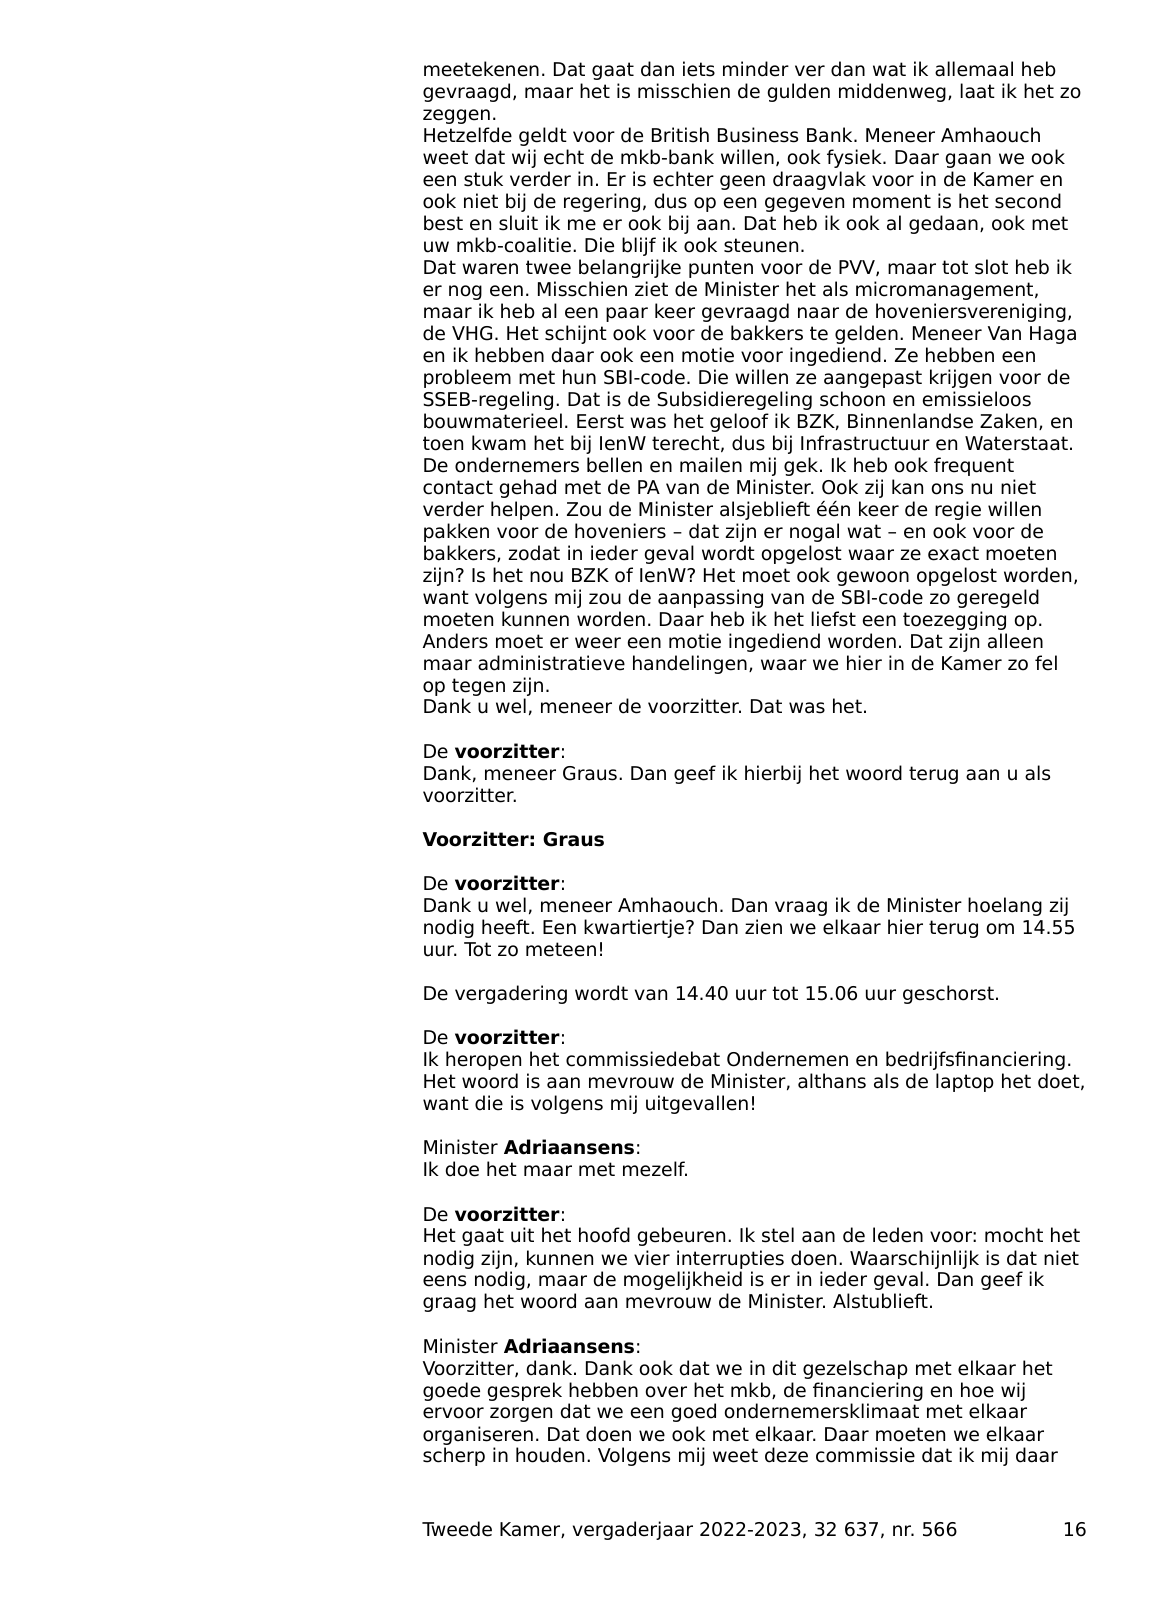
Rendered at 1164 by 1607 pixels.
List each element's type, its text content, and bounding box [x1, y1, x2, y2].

text meetekenen. Dat gaat dan iets minder ver dan wat ik allemaal heb gevraagd, maar het is misschien de gulden middenweg, laat ik het zo zeggen. [422, 59, 1087, 125]
text Minister Adriaansens: [422, 1336, 1087, 1357]
text Dat waren twee belangrijke punten voor de PVV, maar tot slot heb ik er nog een. Misschien ziet de Minister het als micromanagement, maar ik heb al een paar keer gevraagd naar de hoveniersvereniging, de VHG. Het schijnt ook voor de bakkers te gelden. Meneer Van Haga en ik hebben daar ook een motie voor ingediend. Ze hebben een probleem met hun SBI-code. Die willen ze aangepast krijgen voor de SSEB-regeling. Dat is de Subsidieregeling schoon en emissieloos bouwmaterieel. Eerst was het geloof ik BZK, Binnenlandse Zaken, en toen kwam het bij IenW terecht, dus bij Infrastructuur en Waterstaat. De ondernemers bellen en mailen mij gek. Ik heb ook frequent contact gehad met de PA van de Minister. Ook zij kan ons nu niet verder helpen. Zou de Minister alsjeblieft één keer de regie willen pakken voor de hoveniers – dat zijn er nogal wat – en ook voor de bakkers, zodat in ieder geval wordt opgelost waar ze exact moeten zijn? Is het nou BZK of IenW? Het moet ook gewoon opgelost worden, want volgens mij zou de aanpassing van de SBI-code zo geregeld moeten kunnen worden. Daar heb ik het liefst een toezegging op. Anders moet er weer een motie ingediend worden. Dat zijn alleen maar administratieve handelingen, waar we hier in de Kamer zo fel op tegen zijn. [422, 257, 1087, 696]
text Ik heropen het commissiedebat Ondernemen en bedrijfsfinanciering. Het woord is aan mevrouw de Minister, althans als de laptop het doet, want die is volgens mij uitgevallen! [422, 1049, 1087, 1115]
text Dank u wel, meneer Amhaouch. Dan vraag ik de Minister hoelang zij nodig heeft. Een kwartiertje? Dan zien we elkaar hier terug om 14.55 uur. Tot zo meteen! [422, 895, 1087, 961]
text De voorzitter: [422, 1203, 1087, 1225]
text De voorzitter: [422, 1027, 1087, 1049]
text Hetzelfde geldt voor de British Business Bank. Meneer Amhaouch weet dat wij echt de mkb-bank willen, ook fysiek. Daar gaan we ook een stuk verder in. Er is echter geen draagvlak voor in de Kamer en ook niet bij de regering, dus op een gegeven moment is het second best en sluit ik me er ook bij aan. Dat heb ik ook al gedaan, ook met uw mkb-coalitie. Die blijf ik ook steunen. [422, 125, 1087, 257]
text De vergadering wordt van 14.40 uur tot 15.06 uur geschorst. [422, 983, 1087, 1005]
text Dank, meneer Graus. Dan geef ik hierbij het woord terug aan u als voorzitter. [422, 763, 1087, 807]
text Minister Adriaansens: [422, 1137, 1087, 1159]
text Ik doe het maar met mezelf. [422, 1159, 1087, 1181]
subtitle Voorzitter: Graus [422, 829, 1087, 851]
text De voorzitter: [422, 873, 1087, 895]
text Voorzitter, dank. Dank ook dat we in dit gezelschap met elkaar het goede gesprek hebben over het mkb, de financiering en hoe wij ervoor zorgen dat we een goed ondernemersklimaat met elkaar organiseren. Dat doen we ook met elkaar. Daar moeten we elkaar scherp in houden. Volgens mij weet deze commissie dat ik mij daar [422, 1357, 1087, 1467]
text Dank u wel, meneer de voorzitter. Dat was het. [422, 696, 1087, 718]
text De voorzitter: [422, 741, 1087, 763]
text Het gaat uit het hoofd gebeuren. Ik stel aan de leden voor: mocht het nodig zijn, kunnen we vier interrupties doen. Waarschijnlijk is dat niet eens nodig, maar de mogelijkheid is er in ieder geval. Dan geef ik graag het woord aan mevrouw de Minister. Alstublieft. [422, 1225, 1087, 1313]
